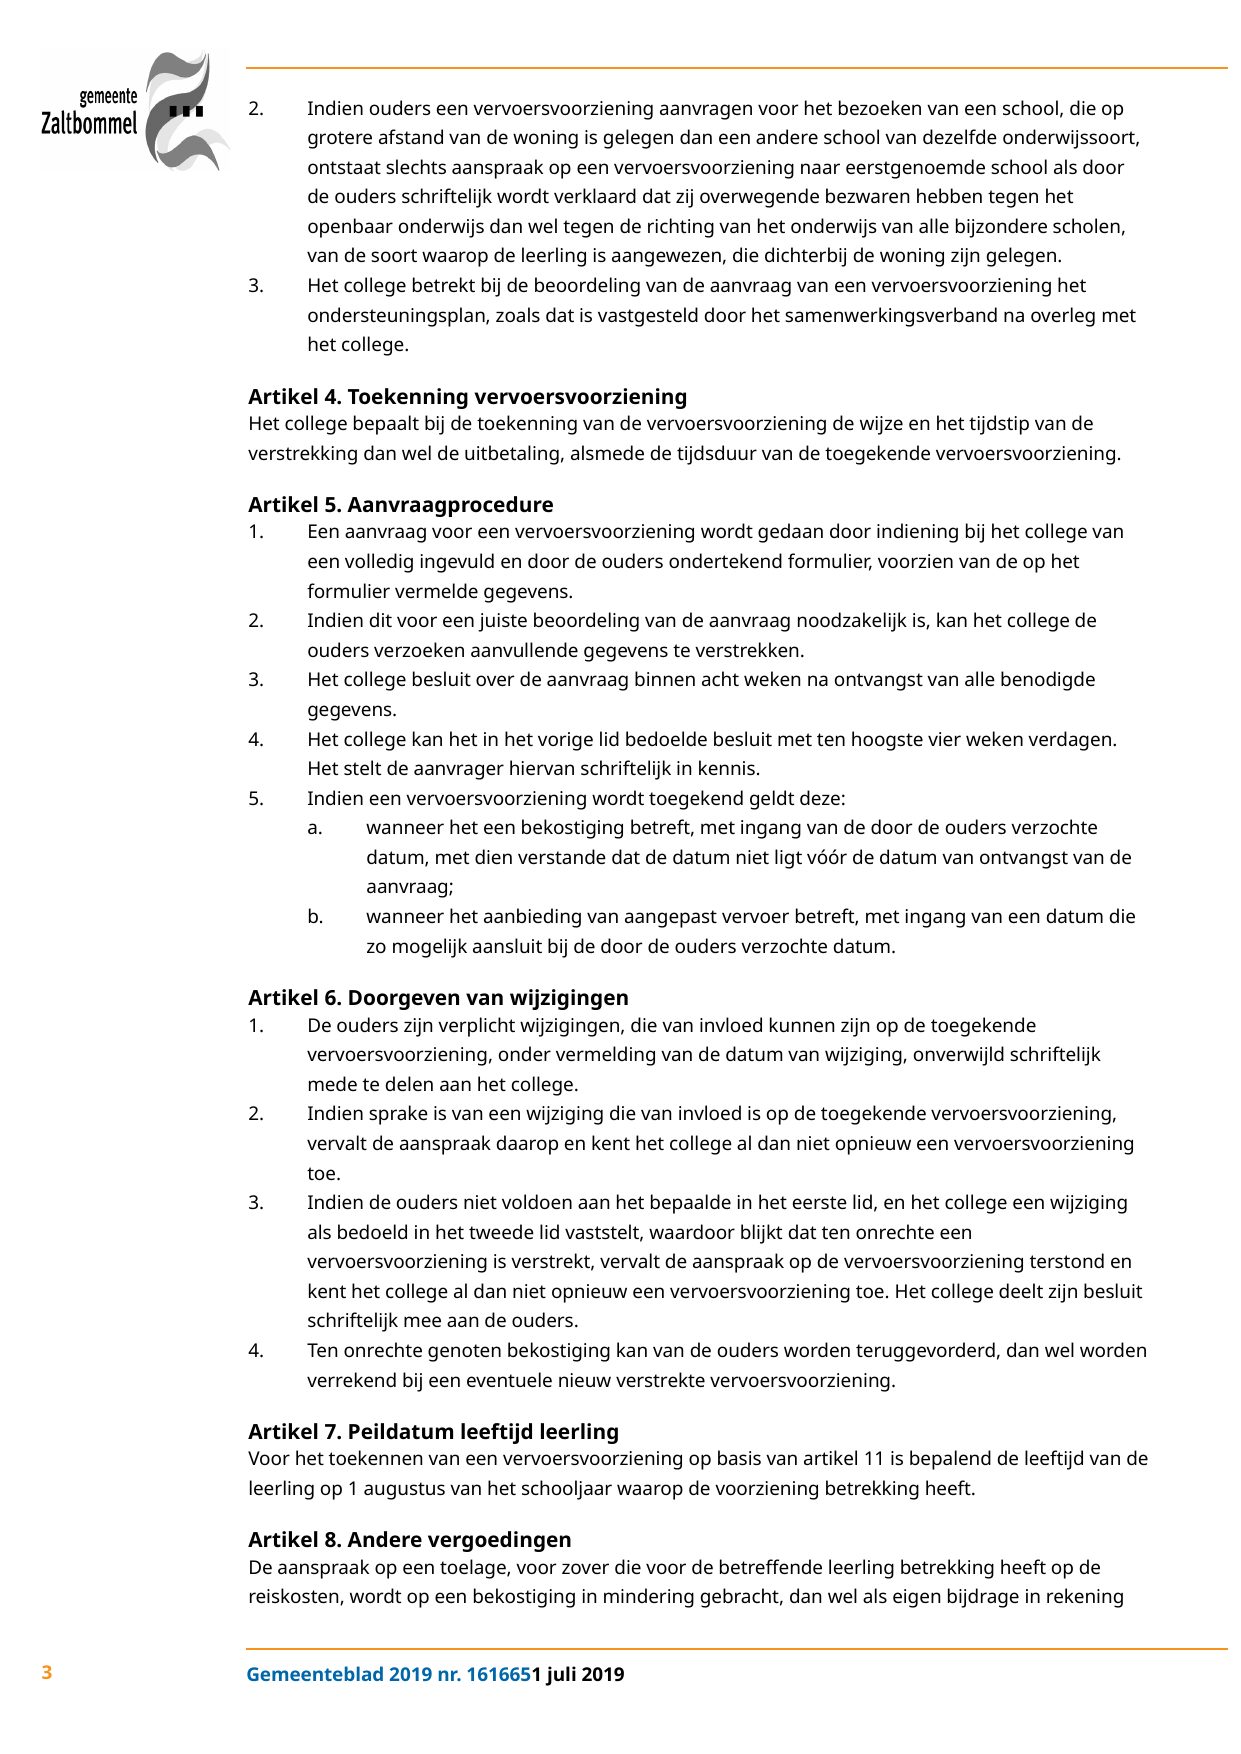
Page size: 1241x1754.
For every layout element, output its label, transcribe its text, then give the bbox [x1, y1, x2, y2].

list Ten onrechte genoten bekostiging kan van de ouders worden teruggevorderd, dan wel worden verrekend bij een eventuele nieuw verstrekte vervoersvoorziening. [248, 1337, 1152, 1392]
list Indien de ouders niet voldoen aan het bepaalde in het eerste lid, en het college een wijziging als bedoeld in het tweede lid vaststelt, waardoor blijkt dat ten onrechte een vervoersvoorziening is verstrekt, vervalt de aanspraak op de vervoersvoorziening terstond en kent het college al dan niet opnieuw een vervoersvoorziening toe. Het college deelt zijn besluit schriftelijk mee aan de ouders. [248, 1189, 1152, 1333]
text De aanspraak op een toelage, voor zover die voor de betreffende leerling betrekking heeft op de reiskosten, wordt op een bekostiging in mindering gebracht, dan wel als eigen bijdrage in rekening [248, 1554, 1152, 1609]
list Het college kan het in het vorige lid bedoelde besluit met ten hoogste vier weken verdagen. Het stelt de aanvrager hiervan schriftelijk in kennis. [248, 726, 1152, 781]
text Het college bepaalt bij de toekenning van de vervoersvoorziening de wijze en het tijdstip van de verstrekking dan wel de uitbetaling, alsmede de tijdsduur van de toegekende vervoersvoorziening. [248, 410, 1152, 466]
list Indien dit voor een juiste beoordeling van de aanvraag noodzakelijk is, kan het college de ouders verzoeken aanvullende gegevens te verstrekken. [248, 607, 1152, 663]
list Indien ouders een vervoersvoorziening aanvragen voor het bezoeken van een school, die op grotere afstand van de woning is gelegen dan een andere school van dezelfde onderwijssoort, ontstaat slechts aanspraak op een vervoersvoorziening naar eerstgenoemde school als door de ouders schriftelijk wordt verklaard dat zij overwegende bezwaren hebben tegen het openbaar onderwijs dan wel tegen de richting van het onderwijs van alle bijzondere scholen, van de soort waarop de leerling is aangewezen, die dichterbij de woning zijn gelegen. [248, 95, 1152, 268]
text Artikel 4. Toekenning vervoersvoorziening [248, 382, 1152, 410]
list wanneer het een bekostiging betreft, met ingang van de door de ouders verzochte datum, met dien verstande dat de datum niet ligt vóór de datum van ontvangst van de aanvraag; [307, 814, 1152, 899]
text Artikel 6. Doorgeven van wijzigingen [248, 983, 1152, 1012]
text Voor het toekennen van een vervoersvoorziening op basis van artikel 11 is bepalend de leeftijd van de leerling op 1 augustus van het schooljaar waarop de voorziening betrekking heeft. [248, 1446, 1152, 1501]
text Artikel 7. Peildatum leeftijd leerling [248, 1417, 1152, 1446]
list Indien een vervoersvoorziening wordt toegekend geldt deze: [248, 785, 1152, 811]
text Artikel 8. Andere vergoedingen [248, 1526, 1152, 1554]
picture [41, 47, 231, 172]
list De ouders zijn verplicht wijzigingen, die van invloed kunnen zijn op de toegekende vervoersvoorziening, onder vermelding van de datum van wijziging, onverwijld schriftelijk mede te delen aan het college. [248, 1012, 1152, 1097]
list Het college betrekt bij de beoordeling van de aanvraag van een vervoersvoorziening het ondersteuningsplan, zoals dat is vastgesteld door het samenwerkingsverband na overleg met het college. [248, 272, 1152, 357]
list Indien sprake is van een wijziging die van invloed is op de toegekende vervoersvoorziening, vervalt de aanspraak daarop en kent het college al dan niet opnieuw een vervoersvoorziening toe. [248, 1101, 1152, 1185]
list Het college besluit over de aanvraag binnen acht weken na ontvangst van alle benodigde gegevens. [248, 667, 1152, 722]
list wanneer het aanbieding van aangepast vervoer betreft, met ingang van een datum die zo mogelijk aansluit bij de door de ouders verzochte datum. [307, 903, 1152, 959]
list Een aanvraag voor een vervoersvoorziening wordt gedaan door indiening bij het college van een volledig ingevuld en door de ouders ondertekend formulier, voorzien van de op het formulier vermelde gegevens. [248, 519, 1152, 604]
text Artikel 5. Aanvraagprocedure [248, 490, 1152, 519]
